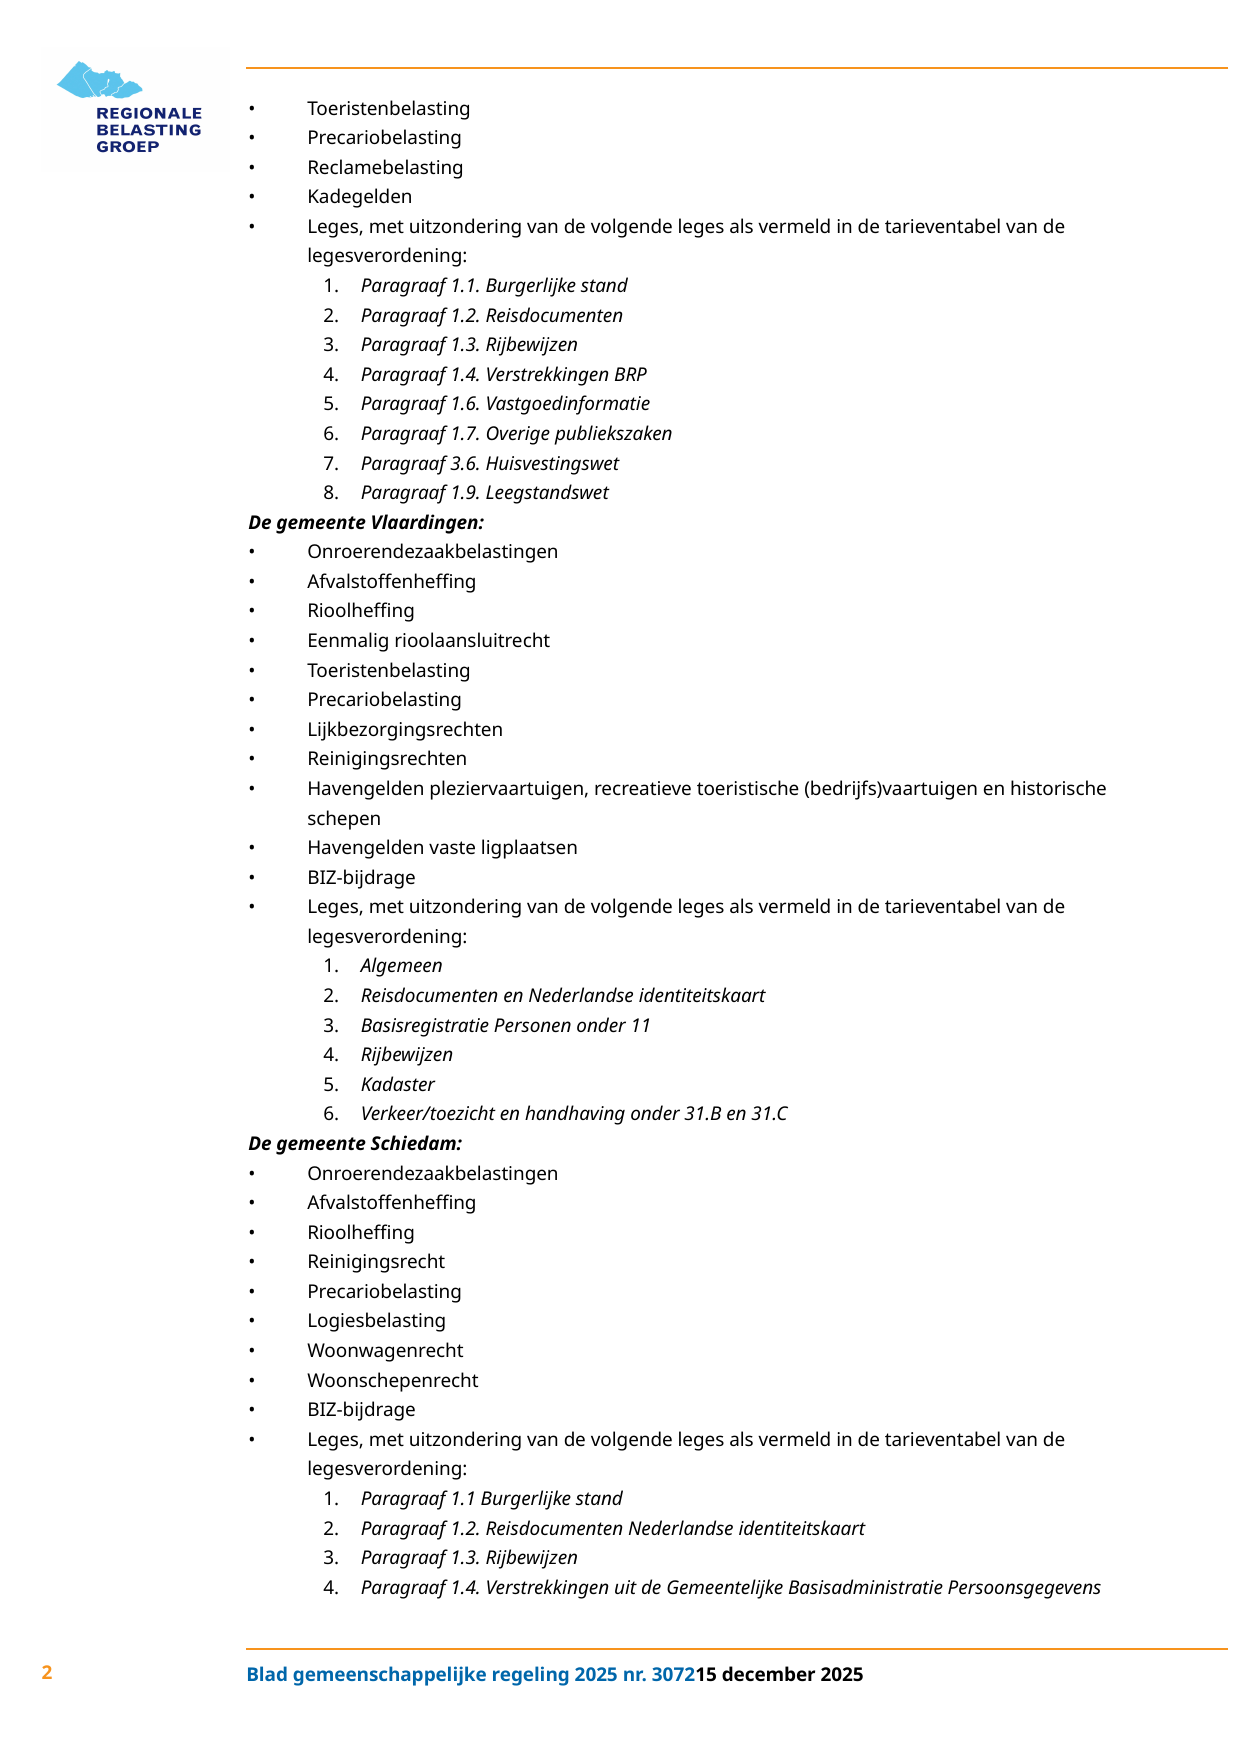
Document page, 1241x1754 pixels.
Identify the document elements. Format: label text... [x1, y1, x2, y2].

list Kadaster [323, 1071, 1152, 1097]
list Verkeer/toezicht en handhaving onder 31.B en 31.C [323, 1101, 1152, 1126]
list Algemeen [323, 953, 1152, 978]
list Toeristenbelasting [248, 95, 1152, 121]
list Onroerendezaakbelastingen [248, 538, 1152, 564]
list Paragraaf 3.6. Huisvestingswet [323, 450, 1152, 476]
list Precariobelasting [248, 686, 1152, 712]
list Woonschepenrecht [248, 1367, 1152, 1393]
list Paragraaf 1.3. Rijbewijzen [323, 331, 1152, 357]
list Afvalstoffenheffing [248, 568, 1152, 594]
list Onroerendezaakbelastingen [248, 1160, 1152, 1186]
list Lijkbezorgingsrechten [248, 716, 1152, 742]
list Rioolheffing [248, 1219, 1152, 1245]
list Paragraaf 1.9. Leegstandswet [323, 479, 1152, 505]
text De gemeente Vlaardingen: [248, 509, 1152, 535]
list Basisregistratie Personen onder 11 [323, 1012, 1152, 1038]
list Havengelden vaste ligplaatsen [248, 834, 1152, 860]
text De gemeente Schiedam: [248, 1130, 1152, 1156]
list Toeristenbelasting [248, 657, 1152, 683]
list BIZ-bijdrage [248, 864, 1152, 890]
list Paragraaf 1.7. Overige publiekszaken [323, 420, 1152, 446]
list Havengelden pleziervaartuigen, recreatieve toeristische (bedrijfs)vaartuigen en historische schepen [248, 775, 1152, 831]
list Leges, met uitzondering van de volgende leges als vermeld in de tarieventabel van de legesverordening: [248, 213, 1152, 268]
list Reinigingsrecht [248, 1248, 1152, 1274]
list Paragraaf 1.1 Burgerlijke stand [323, 1485, 1152, 1511]
list Precariobelasting [248, 1278, 1152, 1304]
list Reinigingsrechten [248, 746, 1152, 771]
list BIZ-bijdrage [248, 1396, 1152, 1422]
list Paragraaf 1.1. Burgerlijke stand [323, 272, 1152, 298]
list Paragraaf 1.3. Rijbewijzen [323, 1544, 1152, 1570]
list Rijbewijzen [323, 1041, 1152, 1067]
list Reisdocumenten en Nederlandse identiteitskaart [323, 982, 1152, 1008]
list Paragraaf 1.2. Reisdocumenten [323, 302, 1152, 328]
list Precariobelasting [248, 124, 1152, 150]
list Reclamebelasting [248, 154, 1152, 180]
picture [41, 47, 231, 172]
list Paragraaf 1.4. Verstrekkingen uit de Gemeentelijke Basisadministratie Persoonsgegevens [323, 1574, 1152, 1600]
list Paragraaf 1.6. Vastgoedinformatie [323, 391, 1152, 416]
list Kadegelden [248, 183, 1152, 209]
list Logiesbelasting [248, 1308, 1152, 1333]
list Afvalstoffenheffing [248, 1189, 1152, 1215]
list Leges, met uitzondering van de volgende leges als vermeld in de tarieventabel van de legesverordening: [248, 893, 1152, 949]
list Paragraaf 1.4. Verstrekkingen BRP [323, 361, 1152, 387]
list Leges, met uitzondering van de volgende leges als vermeld in de tarieventabel van de legesverordening: [248, 1426, 1152, 1481]
list Rioolheffing [248, 598, 1152, 623]
list Woonwagenrecht [248, 1337, 1152, 1363]
list Eenmalig rioolaansluitrecht [248, 627, 1152, 653]
list Paragraaf 1.2. Reisdocumenten Nederlandse identiteitskaart [323, 1515, 1152, 1541]
